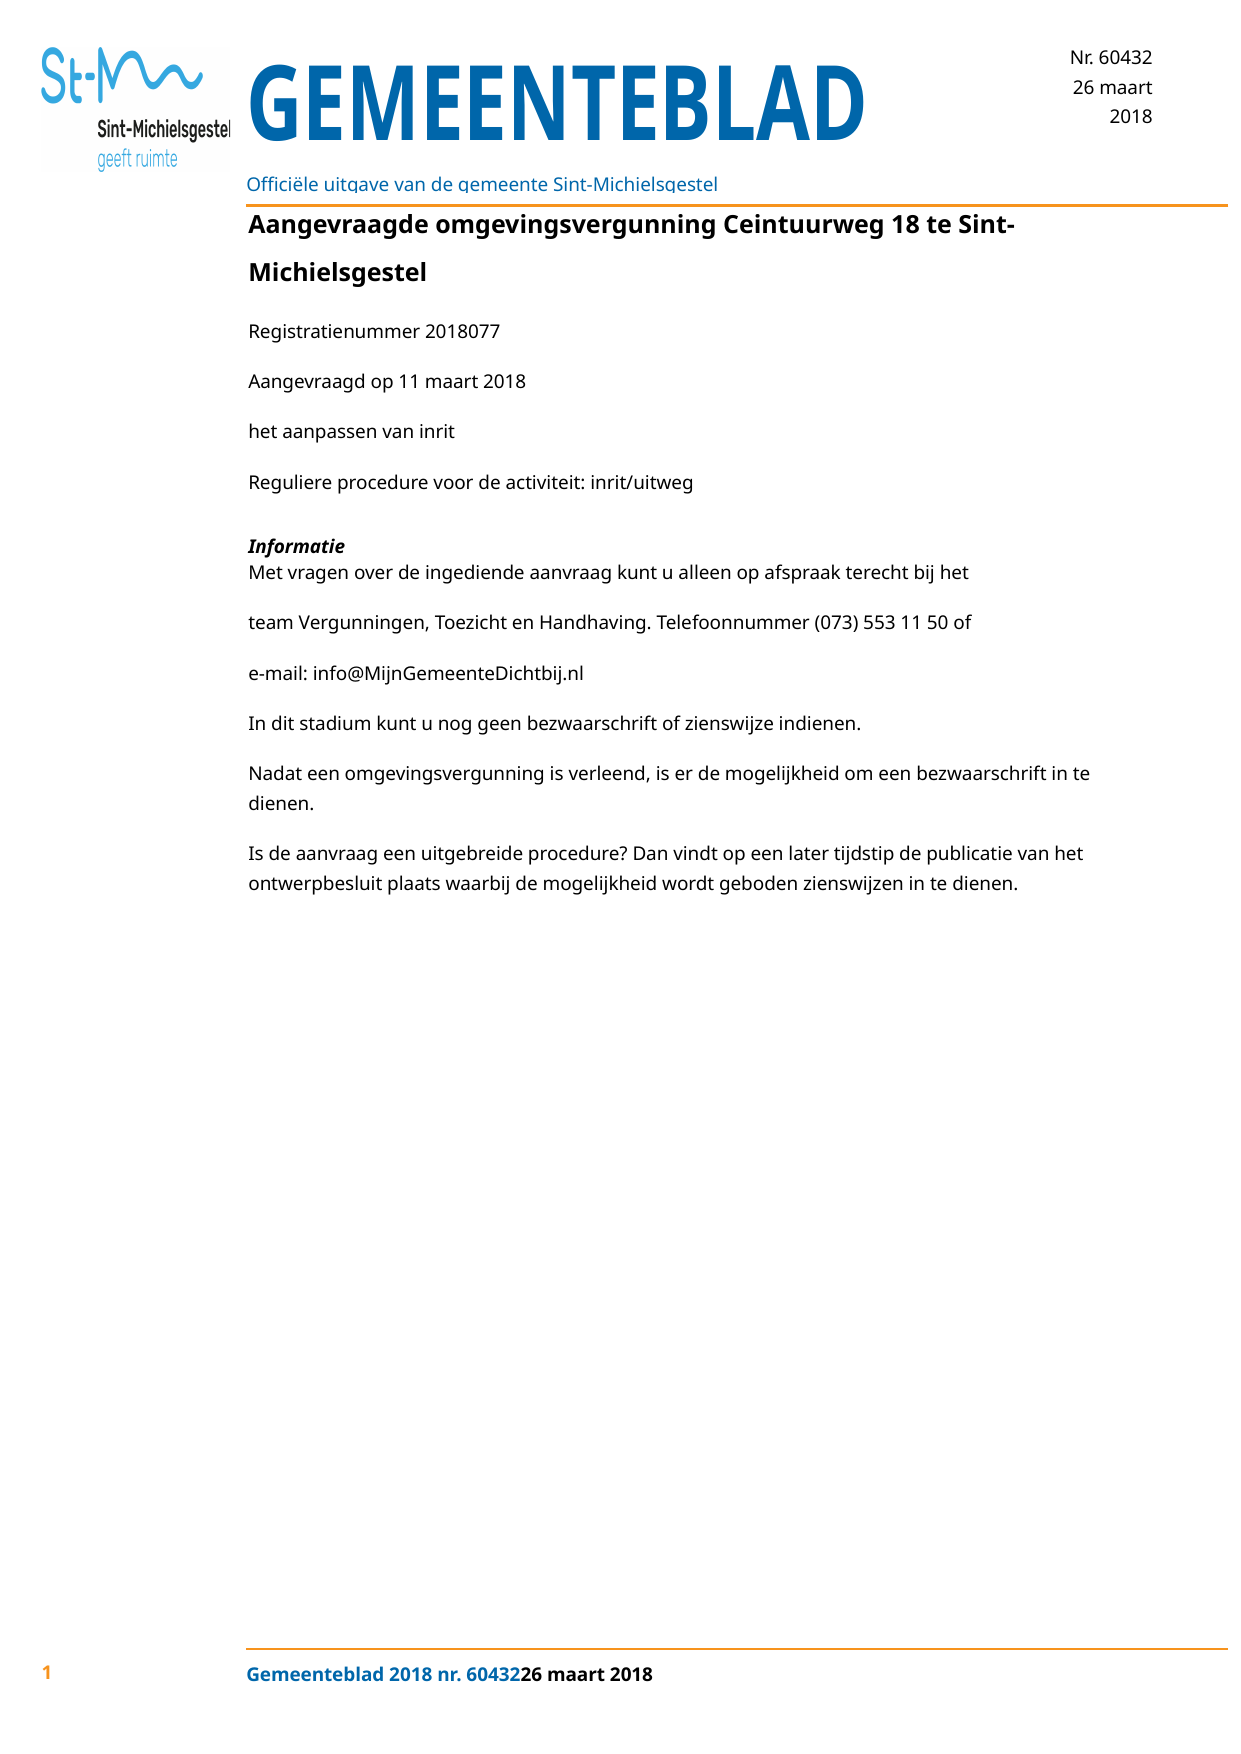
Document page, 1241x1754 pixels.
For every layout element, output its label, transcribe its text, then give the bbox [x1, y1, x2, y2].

picture [41, 47, 231, 172]
text Aangevraagde omgevingsvergunning Ceintuurweg 18 te Sint-Michielsgestel [248, 207, 1152, 288]
text Met vragen over de ingediende aanvraag kunt u alleen op afspraak terecht bij het [248, 559, 1152, 584]
text e-mail: info@MijnGemeenteDichtbij.nl [248, 660, 1152, 685]
text In dit stadium kunt u nog geen bezwaarschrift of zienswijze indienen. [248, 710, 1152, 736]
text het aanpassen van inrit [248, 419, 1152, 444]
text Nadat een omgevingsvergunning is verleend, is er de mogelijkheid om een bezwaarschrift in te dienen. [248, 761, 1152, 816]
text Reguliere procedure voor de activiteit: inrit/uitweg [248, 469, 1152, 495]
text Registratienummer 2018077 [248, 318, 1152, 344]
text Is de aanvraag een uitgebreide procedure? Dan vindt op een later tijdstip de publicatie van het ontwerpbesluit plaats waarbij de mogelijkheid wordt geboden zienswijzen in te dienen. [248, 841, 1152, 896]
text Aangevraagd op 11 maart 2018 [248, 368, 1152, 394]
text Informatie [248, 533, 1152, 559]
text team Vergunningen, Toezicht en Handhaving. Telefoonnummer (073) 553 11 50 of [248, 609, 1152, 635]
